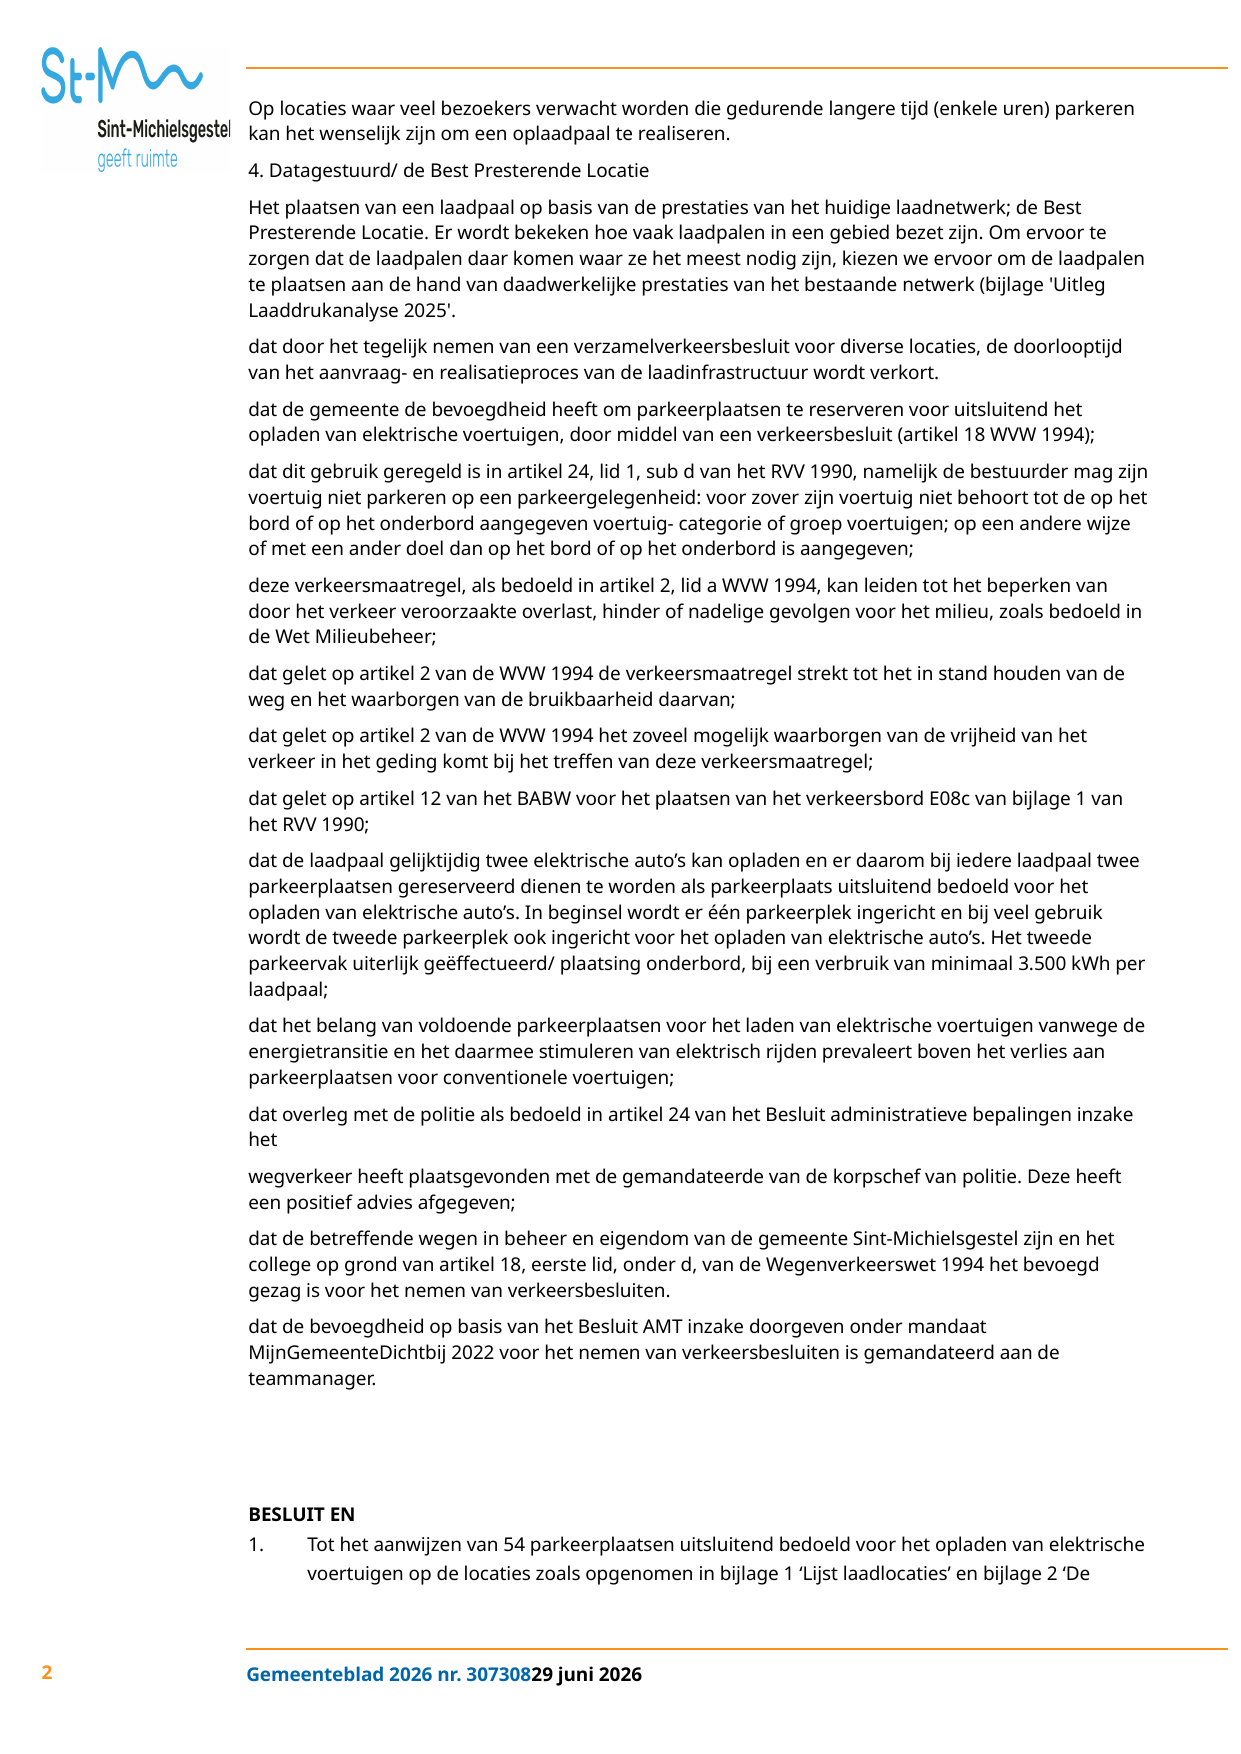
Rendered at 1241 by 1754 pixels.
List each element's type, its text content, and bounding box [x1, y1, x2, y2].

text Het plaatsen van een laadpaal op basis van de prestaties van het huidige laadnetwerk; de Best Presterende Locatie. Er wordt bekeken hoe vaak laadpalen in een gebied bezet zijn. Om ervoor te zorgen dat de laadpalen daar komen waar ze het meest nodig zijn, kiezen we ervoor om de laadpalen te plaatsen aan de hand van daadwerkelijke prestaties van het bestaande netwerk (bijlage 'Uitleg Laaddrukanalyse 2025'. [248, 194, 1152, 322]
text 4. Datagestuurd/ de Best Presterende Locatie [248, 157, 1152, 183]
text wegverkeer heeft plaatsgevonden met de gemandateerde van de korpschef van politie. Deze heeft een positief advies afgegeven; [248, 1163, 1152, 1215]
picture [41, 47, 231, 172]
text dat gelet op artikel 2 van de WVW 1994 de verkeersmaatregel strekt tot het in stand houden van de weg en het waarborgen van de bruikbaarheid daarvan; [248, 660, 1152, 712]
text dat de laadpaal gelijktijdig twee elektrische auto’s kan opladen en er daarom bij iedere laadpaal twee parkeerplaatsen gereserveerd dienen te worden als parkeerplaats uitsluitend bedoeld voor het opladen van elektrische auto’s. In beginsel wordt er één parkeerplek ingericht en bij veel gebruik wordt de tweede parkeerplek ook ingericht voor het opladen van elektrische auto’s. Het tweede parkeervak uiterlijk geëffectueerd/ plaatsing onderbord, bij een verbruik van minimaal 3.500 kWh per laadpaal; [248, 847, 1152, 1002]
text BESLUIT EN [248, 1501, 1152, 1527]
text dat de betreffende wegen in beheer en eigendom van de gemeente Sint-Michielsgestel zijn en het college op grond van artikel 18, eerste lid, onder d, van de Wegenverkeerswet 1994 het bevoegd gezag is voor het nemen van verkeersbesluiten. [248, 1226, 1152, 1303]
text dat door het tegelijk nemen van een verzamelverkeersbesluit voor diverse locaties, de doorlooptijd van het aanvraag- en realisatieproces van de laadinfrastructuur wordt verkort. [248, 333, 1152, 385]
text dat gelet op artikel 2 van de WVW 1994 het zoveel mogelijk waarborgen van de vrijheid van het verkeer in het geding komt bij het treffen van deze verkeersmaatregel; [248, 723, 1152, 774]
text Op locaties waar veel bezoekers verwacht worden die gedurende langere tijd (enkele uren) parkeren kan het wenselijk zijn om een oplaadpaal te realiseren. [248, 95, 1152, 146]
text dat het belang van voldoende parkeerplaatsen voor het laden van elektrische voertuigen vanwege de energietransitie en het daarmee stimuleren van elektrisch rijden prevaleert boven het verlies aan parkeerplaatsen voor conventionele voertuigen; [248, 1013, 1152, 1090]
list Tot het aanwijzen van 54 parkeerplaatsen uitsluitend bedoeld voor het opladen van elektrische voertuigen op de locaties zoals opgenomen in bijlage 1 ‘Lijst laadlocaties’ en bijlage 2 ‘De [248, 1531, 1152, 1586]
text deze verkeersmaatregel, als bedoeld in artikel 2, lid a WVW 1994, kan leiden tot het beperken van door het verkeer veroorzaakte overlast, hinder of nadelige gevolgen voor het milieu, zoals bedoeld in de Wet Milieubeheer; [248, 572, 1152, 649]
text dat dit gebruik geregeld is in artikel 24, lid 1, sub d van het RVV 1990, namelijk de bestuurder mag zijn voertuig niet parkeren op een parkeergelegenheid: voor zover zijn voertuig niet behoort tot de op het bord of op het onderbord aangegeven voertuig- categorie of groep voertuigen; op een andere wijze of met een ander doel dan op het bord of op het onderbord is aangegeven; [248, 458, 1152, 561]
text dat de bevoegdheid op basis van het Besluit AMT inzake doorgeven onder mandaat MijnGemeenteDichtbij 2022 voor het nemen van verkeersbesluiten is gemandateerd aan de teammanager. [248, 1314, 1152, 1391]
text dat de gemeente de bevoegdheid heeft om parkeerplaatsen te reserveren voor uitsluitend het opladen van elektrische voertuigen, door middel van een verkeersbesluit (artikel 18 WVW 1994); [248, 396, 1152, 447]
text dat gelet op artikel 12 van het BABW voor het plaatsen van het verkeersbord E08c van bijlage 1 van het RVV 1990; [248, 785, 1152, 836]
text dat overleg met de politie als bedoeld in artikel 24 van het Besluit administratieve bepalingen inzake het [248, 1101, 1152, 1152]
